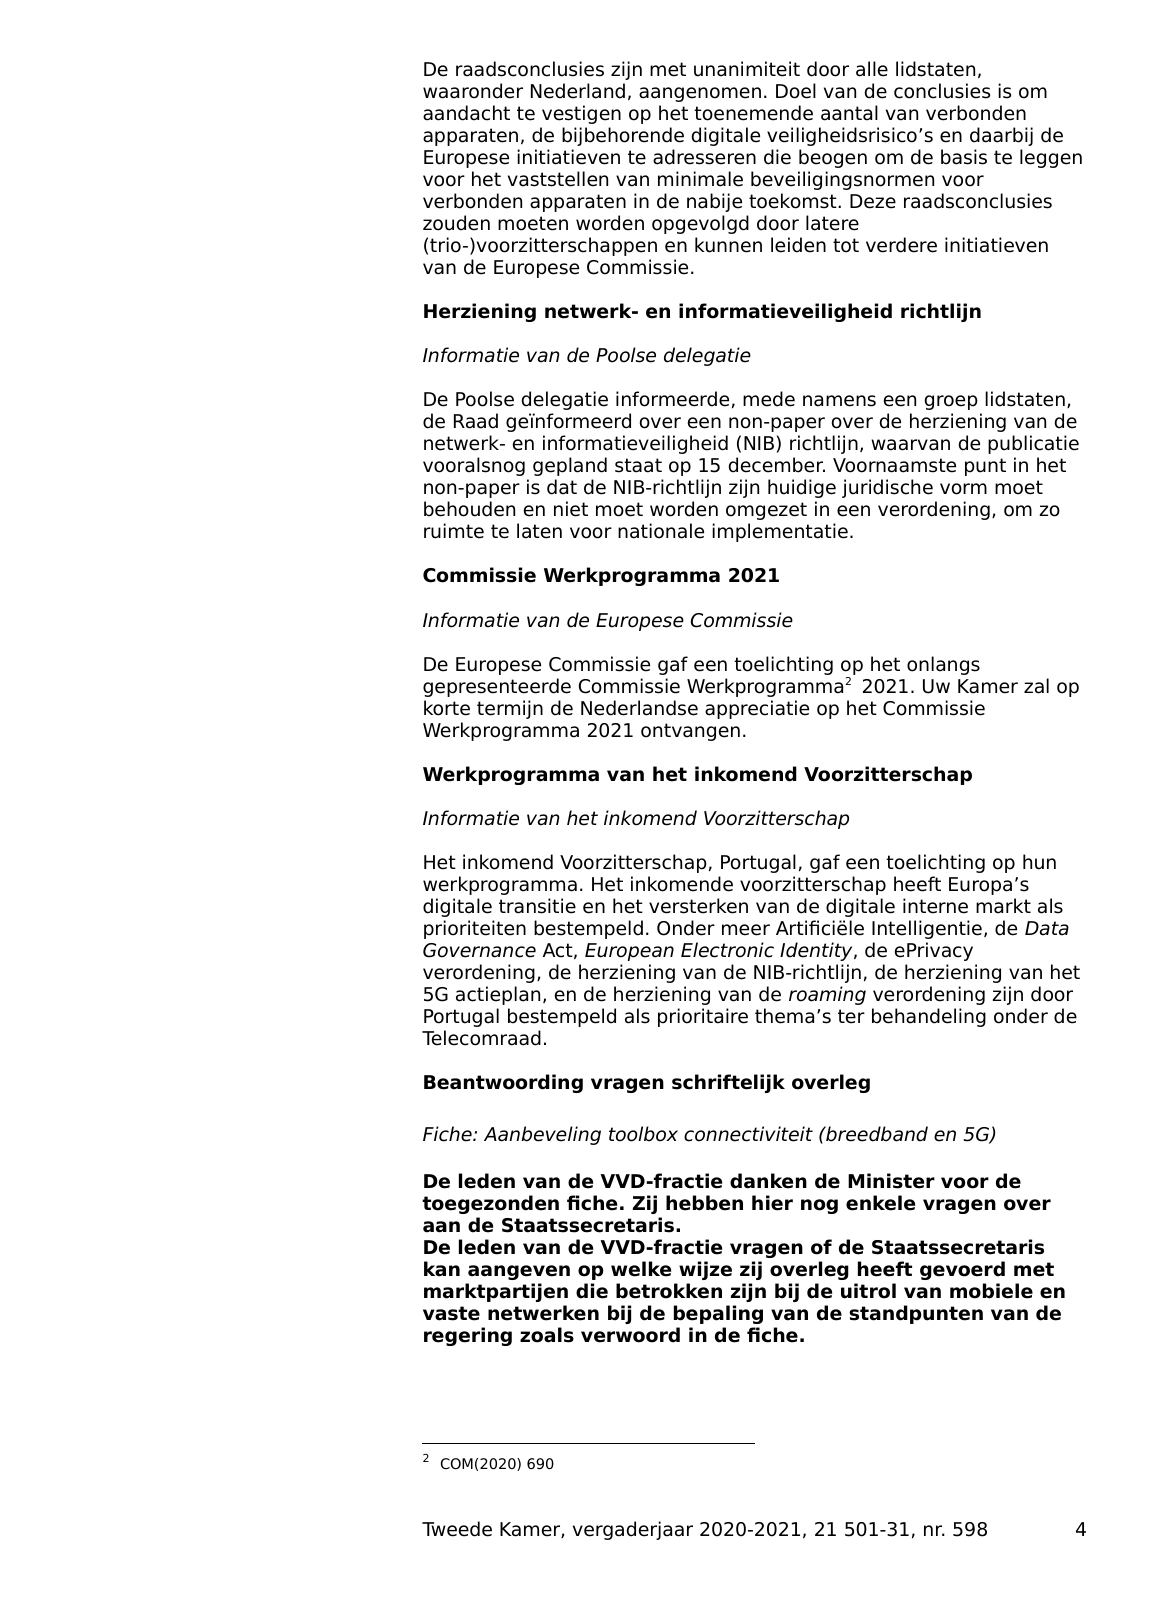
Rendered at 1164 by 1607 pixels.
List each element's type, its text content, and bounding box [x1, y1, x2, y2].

subtitle Fiche: Aanbeveling toolbox connectiviteit (breedband en 5G) [422, 1124, 1087, 1146]
subtitle Werkprogramma van het inkomend Voorzitterschap [422, 764, 1087, 786]
text De leden van de VVD-fractie vragen of de Staatssecretaris kan aangeven op welke wijze zij overleg heeft gevoerd met marktpartijen die betrokken zijn bij de uitrol van mobiele en vaste netwerken bij de bepaling van de standpunten van de regering zoals verwoord in de fiche. [422, 1237, 1087, 1347]
text De Europese Commissie gaf een toelichting op het onlangs gepresenteerde Commissie Werkprogramma 2021. Uw Kamer zal op korte termijn de Nederlandse appreciatie op het Commissie Werkprogramma 2021 ontvangen. [422, 654, 1087, 742]
subtitle Informatie van de Europese Commissie [422, 609, 1087, 632]
subtitle Beantwoording vragen schriftelijk overleg [422, 1072, 1087, 1094]
subtitle Informatie van de Poolse delegatie [422, 345, 1087, 367]
subtitle Commissie Werkprogramma 2021 [422, 565, 1087, 587]
text De Poolse delegatie informeerde, mede namens een groep lidstaten, de Raad geïnformeerd over een non-paper over de herziening van de netwerk- en informatieveiligheid (NIB) richtlijn, waarvan de publicatie vooralsnog gepland staat op 15 december. Voornaamste punt in het non-paper is dat de NIB-richtlijn zijn huidige juridische vorm moet behouden en niet moet worden omgezet in een verordening, om zo ruimte te laten voor nationale implementatie. [422, 389, 1087, 543]
text De raadsconclusies zijn met unanimiteit door alle lidstaten, waaronder Nederland, aangenomen. Doel van de conclusies is om aandacht te vestigen op het toenemende aantal van verbonden apparaten, de bijbehorende digitale veiligheidsrisico’s en daarbij de Europese initiatieven te adresseren die beogen om de basis te leggen voor het vaststellen van minimale beveiligingsnormen voor verbonden apparaten in de nabije toekomst. Deze raadsconclusies zouden moeten worden opgevolgd door latere (trio-)voorzitterschappen en kunnen leiden tot verdere initiatieven van de Europese Commissie. [422, 59, 1087, 279]
text De leden van de VVD-fractie danken de Minister voor de toegezonden fiche. Zij hebben hier nog enkele vragen over aan de Staatssecretaris. [422, 1171, 1087, 1237]
subtitle Herziening netwerk- en informatieveiligheid richtlijn [422, 301, 1087, 323]
subtitle Informatie van het inkomend Voorzitterschap [422, 808, 1087, 830]
text COM(2020) 690 [422, 1452, 1087, 1474]
text Het inkomend Voorzitterschap, Portugal, gaf een toelichting op hun werkprogramma. Het inkomende voorzitterschap heeft Europa’s digitale transitie en het versterken van de digitale interne markt als prioriteiten bestempeld. Onder meer Artificiële Intelligentie, de Data Governance Act, European Electronic Identity, de ePrivacy verordening, de herziening van de NIB-richtlijn, de herziening van het 5G actieplan, en de herziening van de roaming verordening zijn door Portugal bestempeld als prioritaire thema’s ter behandeling onder de Telecomraad. [422, 852, 1087, 1050]
